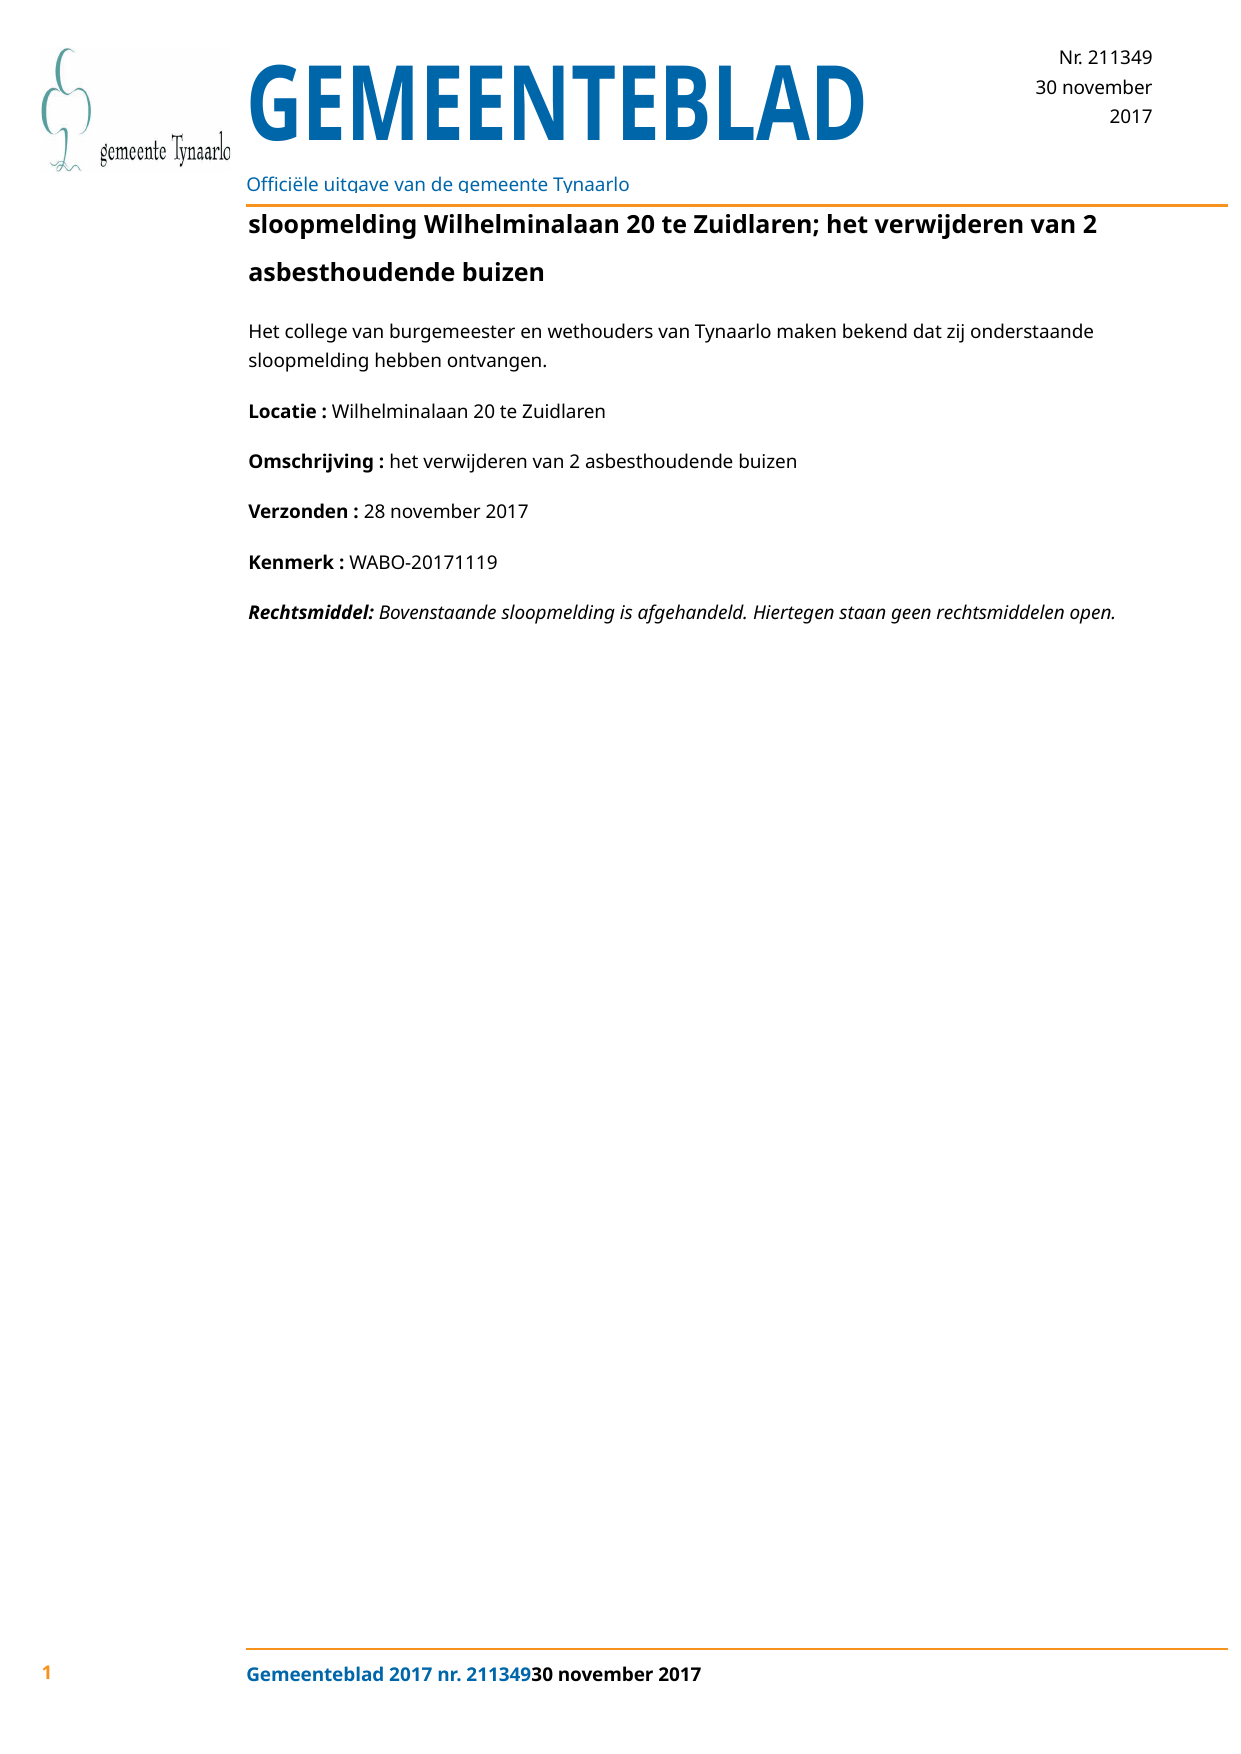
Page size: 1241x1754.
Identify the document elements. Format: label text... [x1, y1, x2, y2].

text Rechtsmiddel: Bovenstaande sloopmelding is afgehandeld. Hiertegen staan geen rechtsmiddelen open. [248, 599, 1152, 625]
text Verzonden : 28 november 2017 [248, 499, 1152, 524]
text Locatie : Wilhelminalaan 20 te Zuidlaren [248, 398, 1152, 424]
text sloopmelding Wilhelminalaan 20 te Zuidlaren; het verwijderen van 2 asbesthoudende buizen [248, 207, 1152, 288]
text Het college van burgemeester en wethouders van Tynaarlo maken bekend dat zij onderstaande sloopmelding hebben ontvangen. [248, 318, 1152, 373]
text Kenmerk : WABO-20171119 [248, 549, 1152, 575]
picture [41, 47, 231, 172]
text Omschrijving : het verwijderen van 2 asbesthoudende buizen [248, 448, 1152, 474]
